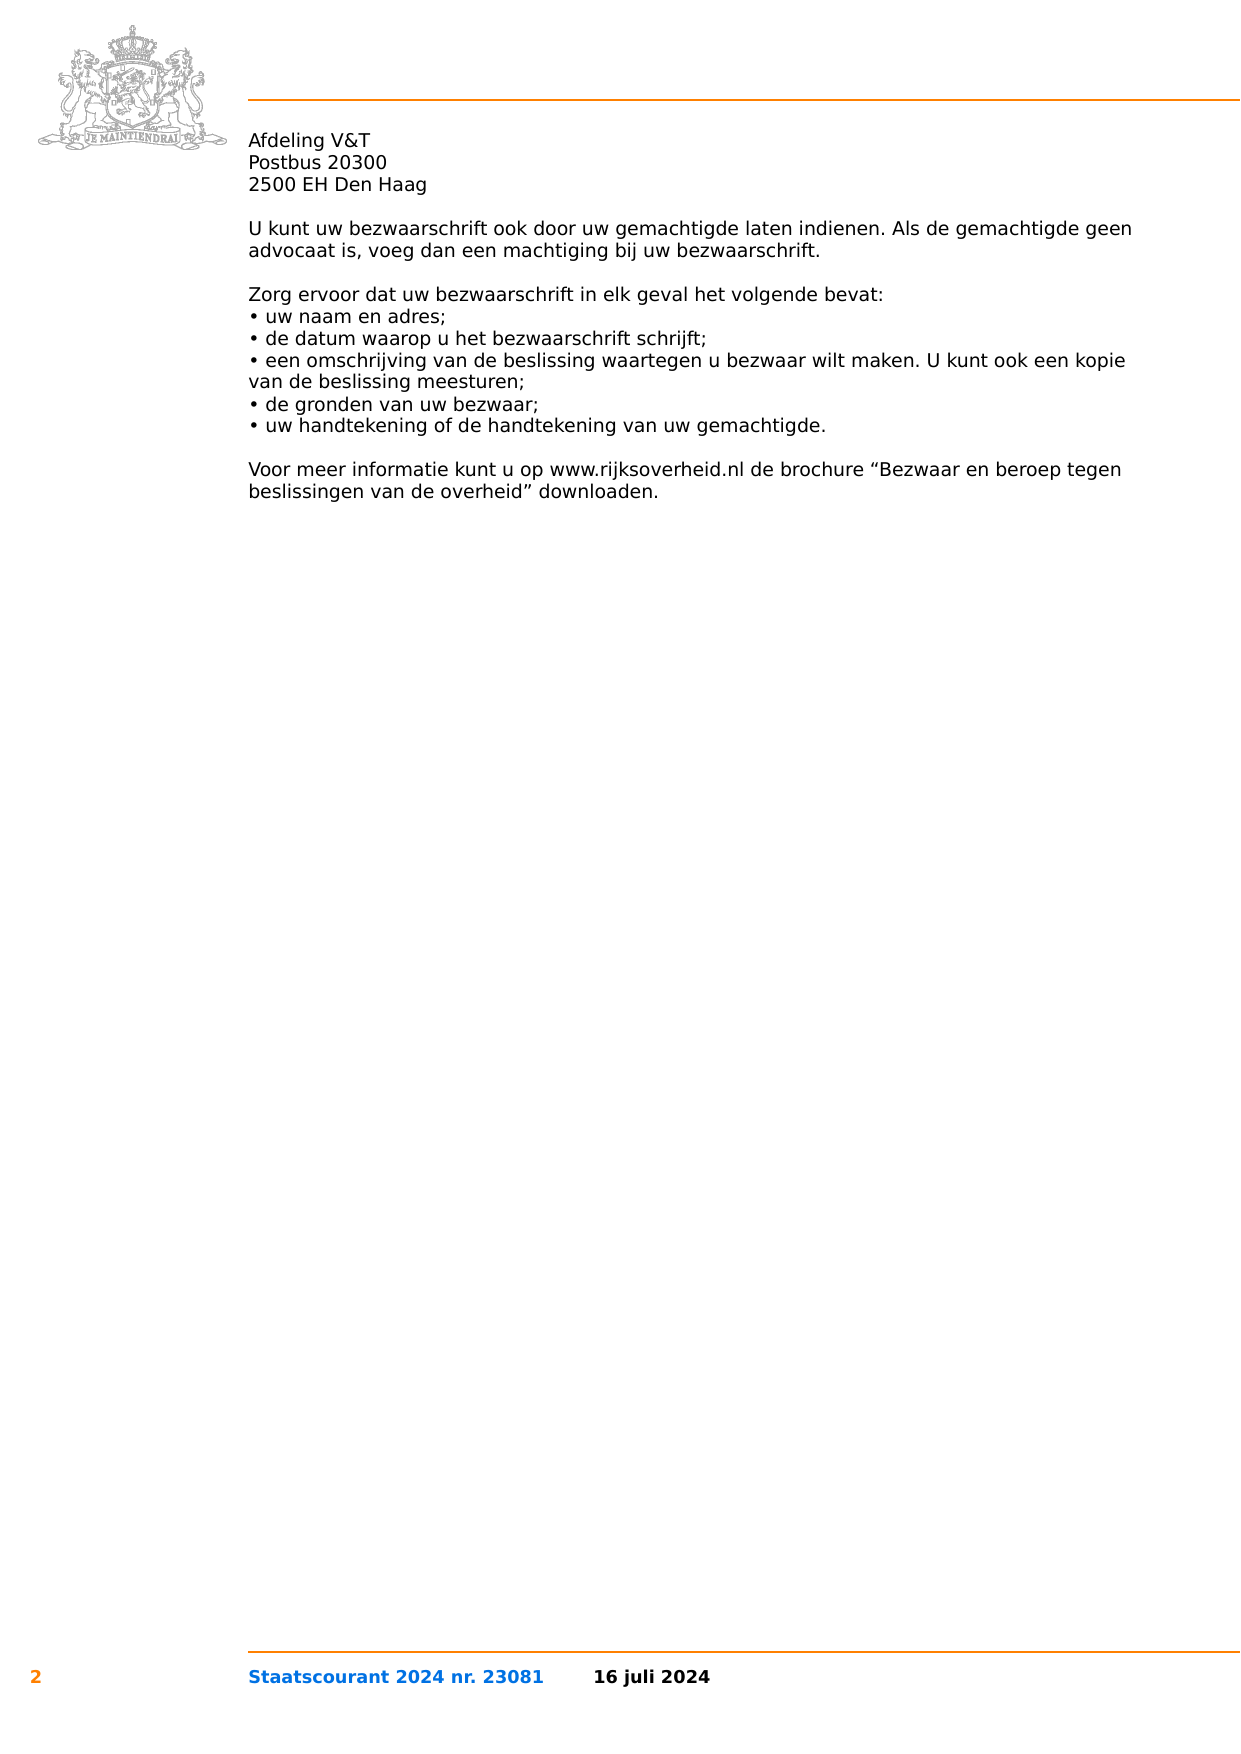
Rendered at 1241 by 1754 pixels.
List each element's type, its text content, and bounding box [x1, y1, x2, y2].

text • een omschrijving van de beslissing waartegen u bezwaar wilt maken. U kunt ook een kopie van de beslissing meesturen; [248, 349, 1163, 393]
text • de gronden van uw bezwaar; [248, 393, 1163, 415]
text • de datum waarop u het bezwaarschrift schrijft; [248, 327, 1163, 349]
text Voor meer informatie kunt u op www.rijksoverheid.nl de brochure “Bezwaar en beroep tegen beslissingen van de overheid” downloaden. [248, 459, 1163, 503]
text Zorg ervoor dat uw bezwaarschrift in elk geval het volgende bevat: [248, 283, 1163, 306]
text • uw handtekening of de handtekening van uw gemachtigde. [248, 415, 1163, 437]
text Afdeling V&T [248, 130, 1163, 152]
text U kunt uw bezwaarschrift ook door uw gemachtigde laten indienen. Als de gemachtigde geen advocaat is, voeg dan een machtiging bij uw bezwaarschrift. [248, 218, 1163, 262]
text Postbus 20300 [248, 152, 1163, 174]
text 2500 EH Den Haag [248, 174, 1163, 196]
text • uw naam en adres; [248, 306, 1163, 327]
picture [38, 25, 227, 150]
